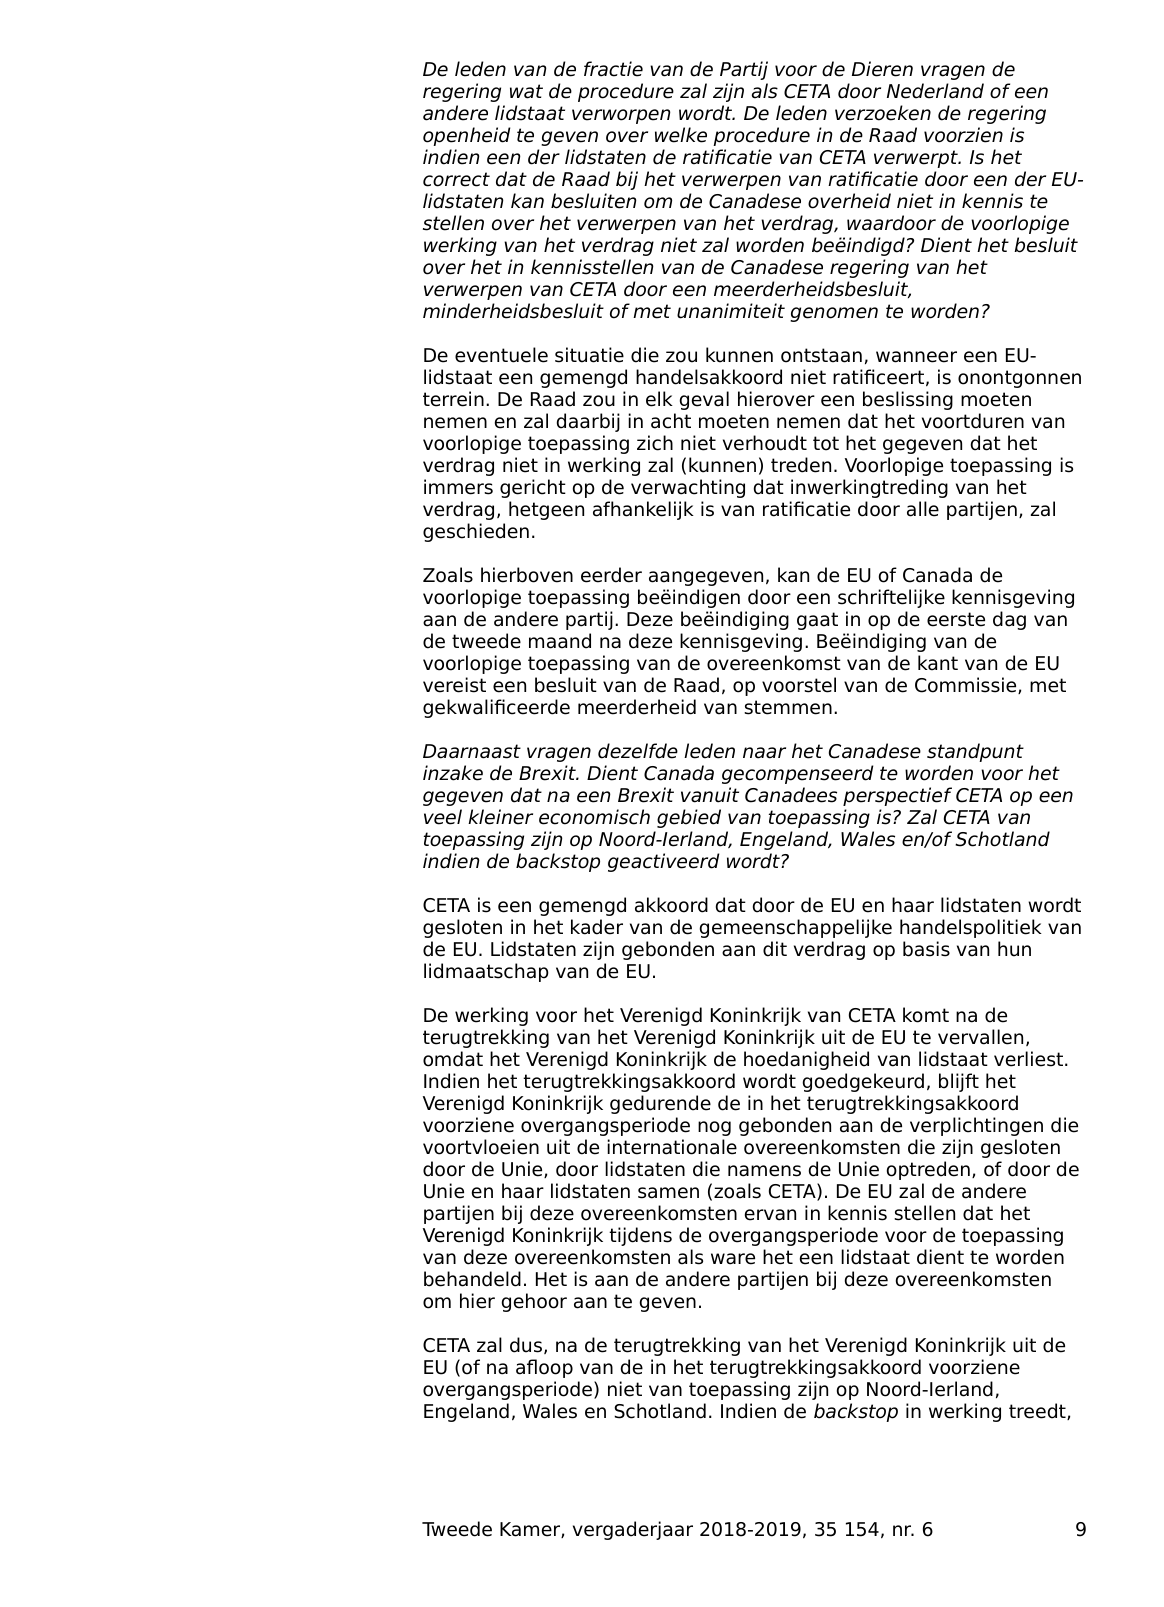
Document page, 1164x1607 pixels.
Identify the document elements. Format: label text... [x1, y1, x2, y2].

text CETA is een gemengd akkoord dat door de EU en haar lidstaten wordt gesloten in het kader van de gemeenschappelijke handelspolitiek van de EU. Lidstaten zijn gebonden aan dit verdrag op basis van hun lidmaatschap van de EU. [422, 895, 1087, 983]
text Zoals hierboven eerder aangegeven, kan de EU of Canada de voorlopige toepassing beëindigen door een schriftelijke kennisgeving aan de andere partij. Deze beëindiging gaat in op de eerste dag van de tweede maand na deze kennisgeving. Beëindiging van de voorlopige toepassing van de overeenkomst van de kant van de EU vereist een besluit van de Raad, op voorstel van de Commissie, met gekwalificeerde meerderheid van stemmen. [422, 565, 1087, 719]
text Daarnaast vragen dezelfde leden naar het Canadese standpunt inzake de Brexit. Dient Canada gecompenseerd te worden voor het gegeven dat na een Brexit vanuit Canadees perspectief CETA op een veel kleiner economisch gebied van toepassing is? Zal CETA van toepassing zijn op Noord-Ierland, Engeland, Wales en/of Schotland indien de backstop geactiveerd wordt? [422, 741, 1087, 873]
text CETA zal dus, na de terugtrekking van het Verenigd Koninkrijk uit de EU (of na afloop van de in het terugtrekkingsakkoord voorziene overgangsperiode) niet van toepassing zijn op Noord-Ierland, Engeland, Wales en Schotland. Indien de backstop in werking treedt, [422, 1335, 1087, 1423]
text De eventuele situatie die zou kunnen ontstaan, wanneer een EU-lidstaat een gemengd handelsakkoord niet ratificeert, is onontgonnen terrein. De Raad zou in elk geval hierover een beslissing moeten nemen en zal daarbij in acht moeten nemen dat het voortduren van voorlopige toepassing zich niet verhoudt tot het gegeven dat het verdrag niet in werking zal (kunnen) treden. Voorlopige toepassing is immers gericht op de verwachting dat inwerkingtreding van het verdrag, hetgeen afhankelijk is van ratificatie door alle partijen, zal geschieden. [422, 345, 1087, 543]
text De werking voor het Verenigd Koninkrijk van CETA komt na de terugtrekking van het Verenigd Koninkrijk uit de EU te vervallen, omdat het Verenigd Koninkrijk de hoedanigheid van lidstaat verliest. Indien het terugtrekkingsakkoord wordt goedgekeurd, blijft het Verenigd Koninkrijk gedurende de in het terugtrekkingsakkoord voorziene overgangsperiode nog gebonden aan de verplichtingen die voortvloeien uit de internationale overeenkomsten die zijn gesloten door de Unie, door lidstaten die namens de Unie optreden, of door de Unie en haar lidstaten samen (zoals CETA). De EU zal de andere partijen bij deze overeenkomsten ervan in kennis stellen dat het Verenigd Koninkrijk tijdens de overgangsperiode voor de toepassing van deze overeenkomsten als ware het een lidstaat dient te worden behandeld. Het is aan de andere partijen bij deze overeenkomsten om hier gehoor aan te geven. [422, 1005, 1087, 1313]
text De leden van de fractie van de Partij voor de Dieren vragen de regering wat de procedure zal zijn als CETA door Nederland of een andere lidstaat verworpen wordt. De leden verzoeken de regering openheid te geven over welke procedure in de Raad voorzien is indien een der lidstaten de ratificatie van CETA verwerpt. Is het correct dat de Raad bij het verwerpen van ratificatie door een der EU-lidstaten kan besluiten om de Canadese overheid niet in kennis te stellen over het verwerpen van het verdrag, waardoor de voorlopige werking van het verdrag niet zal worden beëindigd? Dient het besluit over het in kennisstellen van de Canadese regering van het verwerpen van CETA door een meerderheidsbesluit, minderheidsbesluit of met unanimiteit genomen te worden? [422, 59, 1087, 323]
